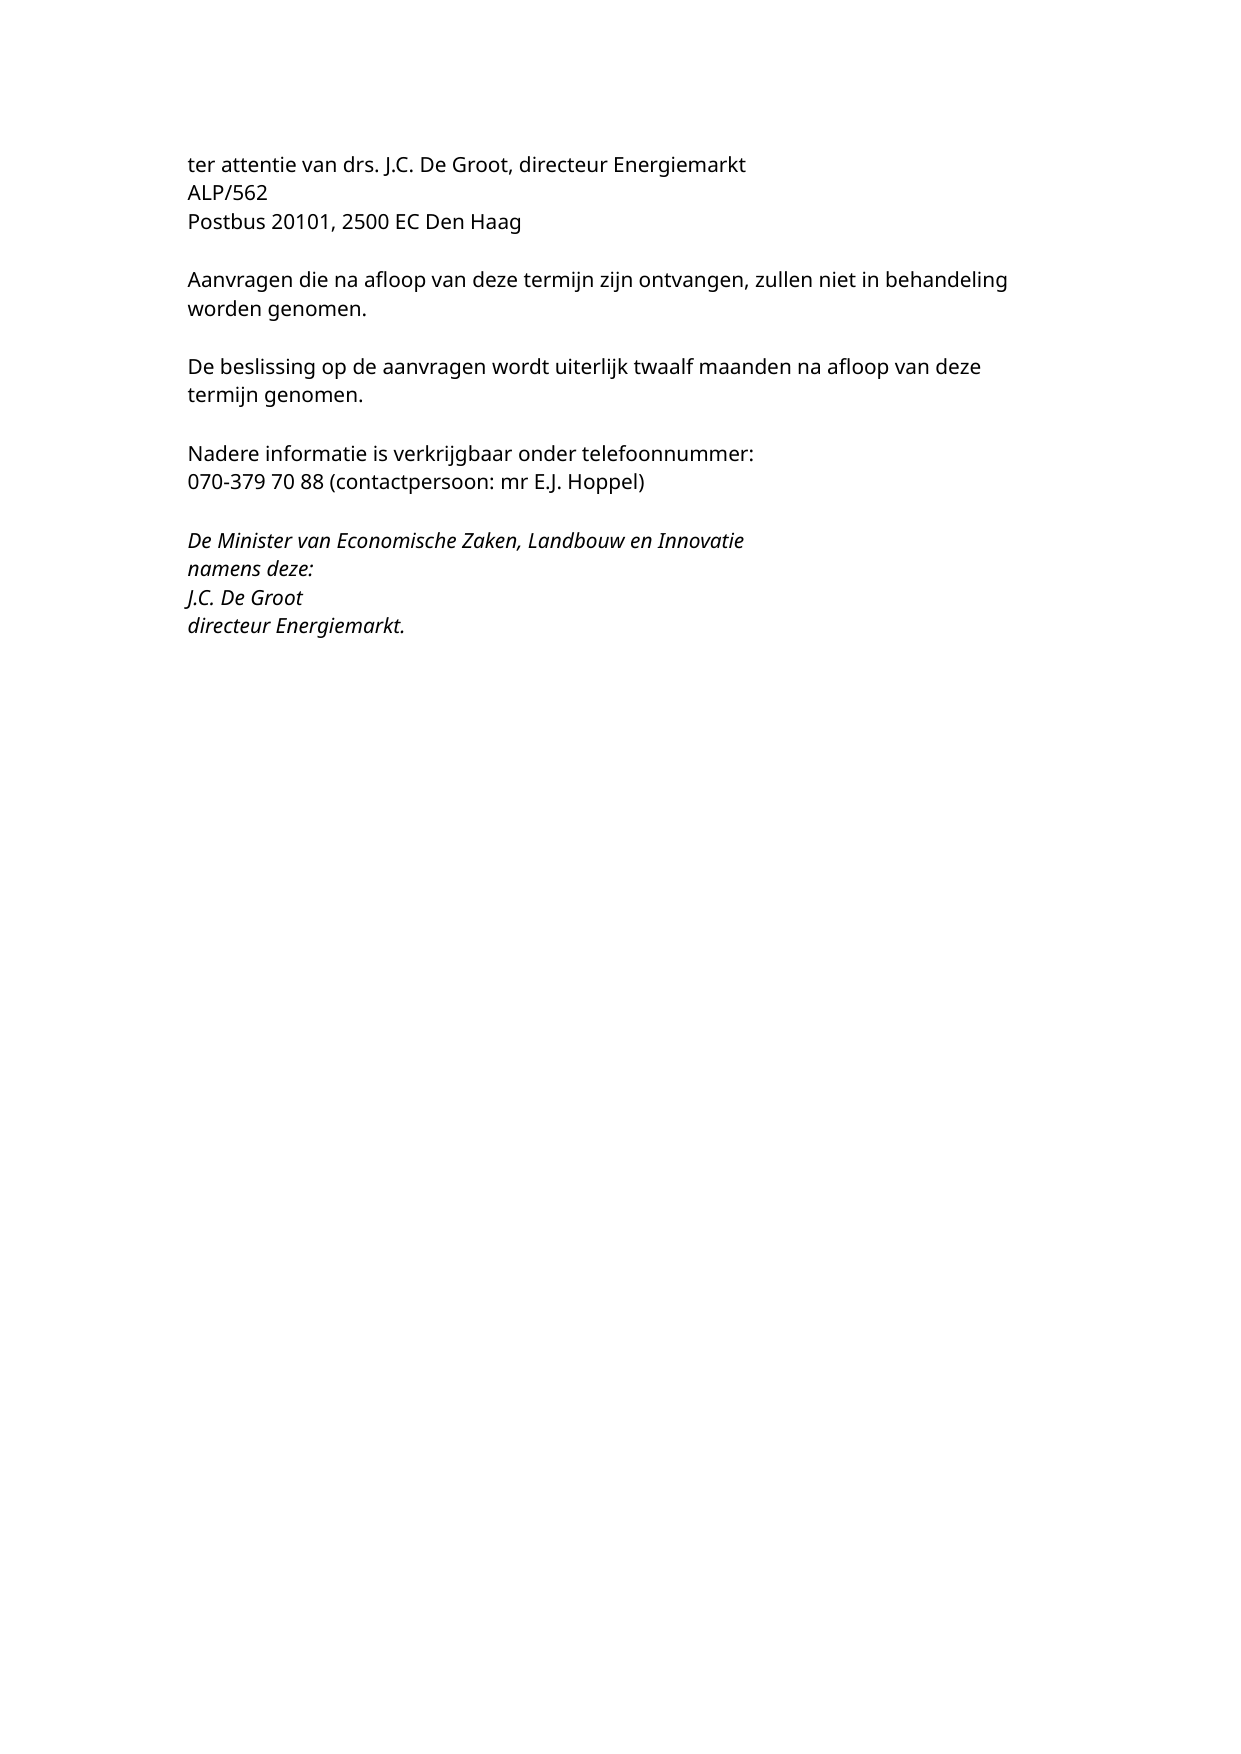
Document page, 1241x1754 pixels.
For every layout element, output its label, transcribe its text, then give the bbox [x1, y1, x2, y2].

text De beslissing op de aanvragen wordt uiterlijk twaalf maanden na afloop van deze termijn genomen. [187, 352, 1053, 409]
text 070-379 70 88 (contactpersoon: mr E.J. Hoppel) [187, 467, 1053, 496]
text Postbus 20101, 2500 EC Den Haag [187, 207, 1053, 235]
text ALP/562 [187, 178, 1053, 207]
text Aanvragen die na afloop van deze termijn zijn ontvangen, zullen niet in behandeling worden genomen. [187, 265, 1053, 322]
text directeur Energiemarkt. [187, 611, 1053, 640]
text namens deze: [187, 554, 1053, 583]
text J.C. De Groot [187, 583, 1053, 611]
text ter attentie van drs. J.C. De Groot, directeur Energiemarkt [187, 150, 1053, 178]
text Nadere informatie is verkrijgbaar onder telefoonnummer: [187, 439, 1053, 467]
text De Minister van Economische Zaken, Landbouw en Innovatie [187, 526, 1053, 554]
